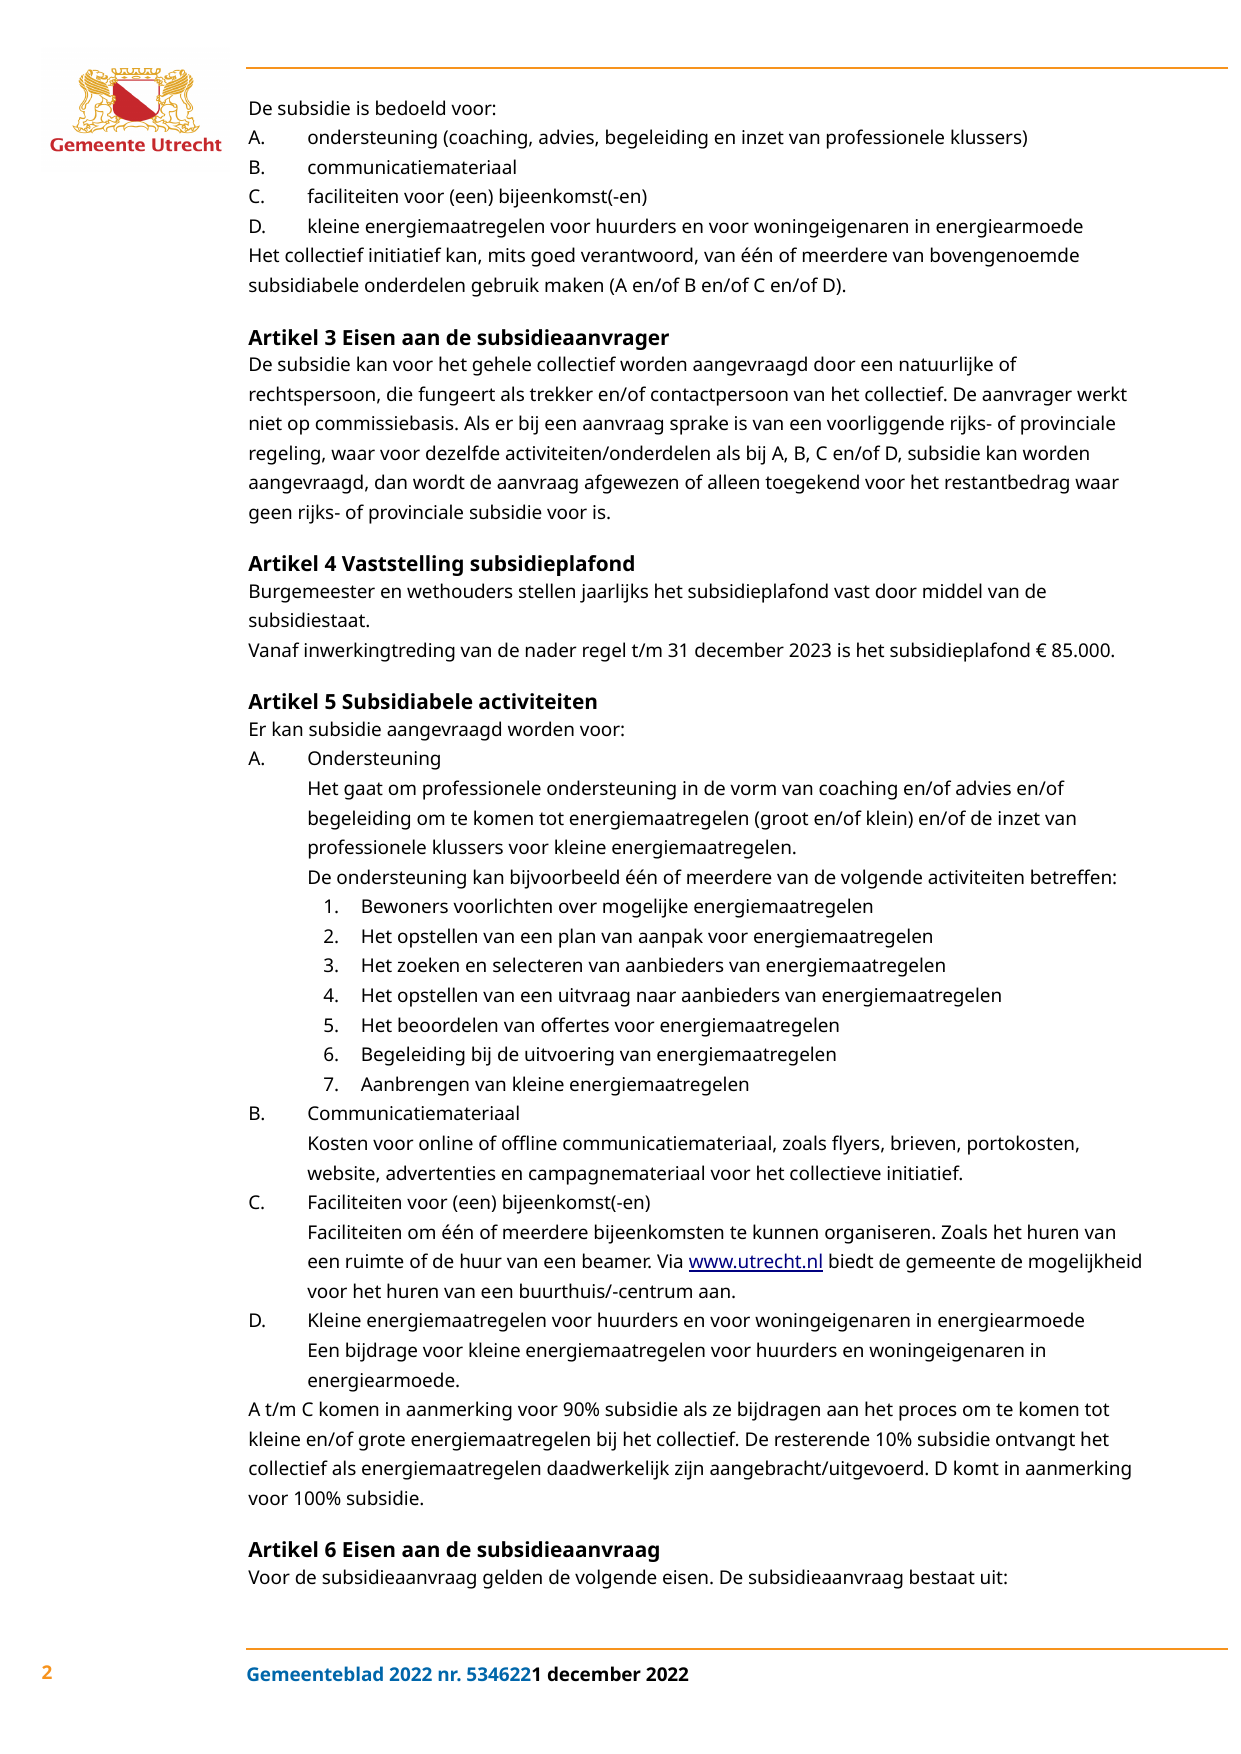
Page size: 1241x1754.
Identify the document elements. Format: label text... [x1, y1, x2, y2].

text Artikel 6 Eisen aan de subsidieaanvraag [248, 1536, 1152, 1564]
list Het zoeken en selecteren van aanbieders van energiemaatregelen [323, 953, 1152, 978]
list Het opstellen van een uitvraag naar aanbieders van energiemaatregelen [323, 982, 1152, 1008]
list Faciliteiten voor (een) bijeenkomst(-en) [248, 1189, 1152, 1215]
text De subsidie kan voor het gehele collectief worden aangevraagd door een natuurlijke of rechtspersoon, die fungeert als trekker en/of contactpersoon van het collectief. De aanvrager werkt niet op commissiebasis. Als er bij een aanvraag sprake is van een voorliggende rijks- of provinciale regeling, waar voor dezelfde activiteiten/onderdelen als bij A, B, C en/of D, subsidie kan worden aangevraagd, dan wordt de aanvraag afgewezen of alleen toegekend voor het restantbedrag waar geen rijks- of provinciale subsidie voor is. [248, 351, 1152, 525]
text Vanaf inwerkingtreding van de nader regel t/m 31 december 2023 is het subsidieplafond € 85.000. [248, 637, 1152, 663]
list Een bijdrage voor kleine energiemaatregelen voor huurders en woningeigenaren in energiearmoede. [248, 1337, 1152, 1392]
text Voor de subsidieaanvraag gelden de volgende eisen. De subsidieaanvraag bestaat uit: [248, 1564, 1152, 1590]
list communicatiemateriaal [248, 154, 1152, 180]
text Het collectief initiatief kan, mits goed verantwoord, van één of meerdere van bovengenoemde subsidiabele onderdelen gebruik maken (A en/of B en/of C en/of D). [248, 243, 1152, 298]
list Bewoners voorlichten over mogelijke energiemaatregelen [323, 893, 1152, 919]
text A t/m C komen in aanmerking voor 90% subsidie als ze bijdragen aan het proces om te komen tot kleine en/of grote energiemaatregelen bij het collectief. De resterende 10% subsidie ontvangt het collectief als energiemaatregelen daadwerkelijk zijn aangebracht/uitgevoerd. D komt in aanmerking voor 100% subsidie. [248, 1396, 1152, 1511]
text Artikel 5 Subsidiabele activiteiten [248, 687, 1152, 716]
picture [41, 47, 231, 172]
list Faciliteiten om één of meerdere bijeenkomsten te kunnen organiseren. Zoals het huren van een ruimte of de huur van een beamer. Via www.utrecht.nl biedt de gemeente de mogelijkheid voor het huren van een buurthuis/-centrum aan. [248, 1219, 1152, 1304]
list ondersteuning (coaching, advies, begeleiding en inzet van professionele klussers) [248, 124, 1152, 150]
list kleine energiemaatregelen voor huurders en voor woningeigenaren in energiearmoede [248, 213, 1152, 239]
list faciliteiten voor (een) bijeenkomst(-en) [248, 183, 1152, 209]
list De ondersteuning kan bijvoorbeeld één of meerdere van de volgende activiteiten betreffen: [248, 864, 1152, 889]
list Aanbrengen van kleine energiemaatregelen [323, 1071, 1152, 1097]
text De subsidie is bedoeld voor: [248, 95, 1152, 121]
list Het opstellen van een plan van aanpak voor energiemaatregelen [323, 923, 1152, 949]
list Kosten voor online of offline communicatiemateriaal, zoals flyers, brieven, portokosten, website, advertenties en campagnemateriaal voor het collectieve initiatief. [248, 1130, 1152, 1185]
list Begeleiding bij de uitvoering van energiemaatregelen [323, 1041, 1152, 1067]
text Artikel 4 Vaststelling subsidieplafond [248, 549, 1152, 578]
text Artikel 3 Eisen aan de subsidieaanvrager [248, 323, 1152, 351]
list Ondersteuning [248, 746, 1152, 771]
list Communicatiemateriaal [248, 1101, 1152, 1126]
list Het gaat om professionele ondersteuning in de vorm van coaching en/of advies en/of begeleiding om te komen tot energiemaatregelen (groot en/of klein) en/of de inzet van professionele klussers voor kleine energiemaatregelen. [248, 775, 1152, 860]
list Kleine energiemaatregelen voor huurders en voor woningeigenaren in energiearmoede [248, 1308, 1152, 1333]
list Het beoordelen van offertes voor energiemaatregelen [323, 1012, 1152, 1037]
text Burgemeester en wethouders stellen jaarlijks het subsidieplafond vast door middel van de subsidiestaat. [248, 578, 1152, 633]
text Er kan subsidie aangevraagd worden voor: [248, 716, 1152, 742]
